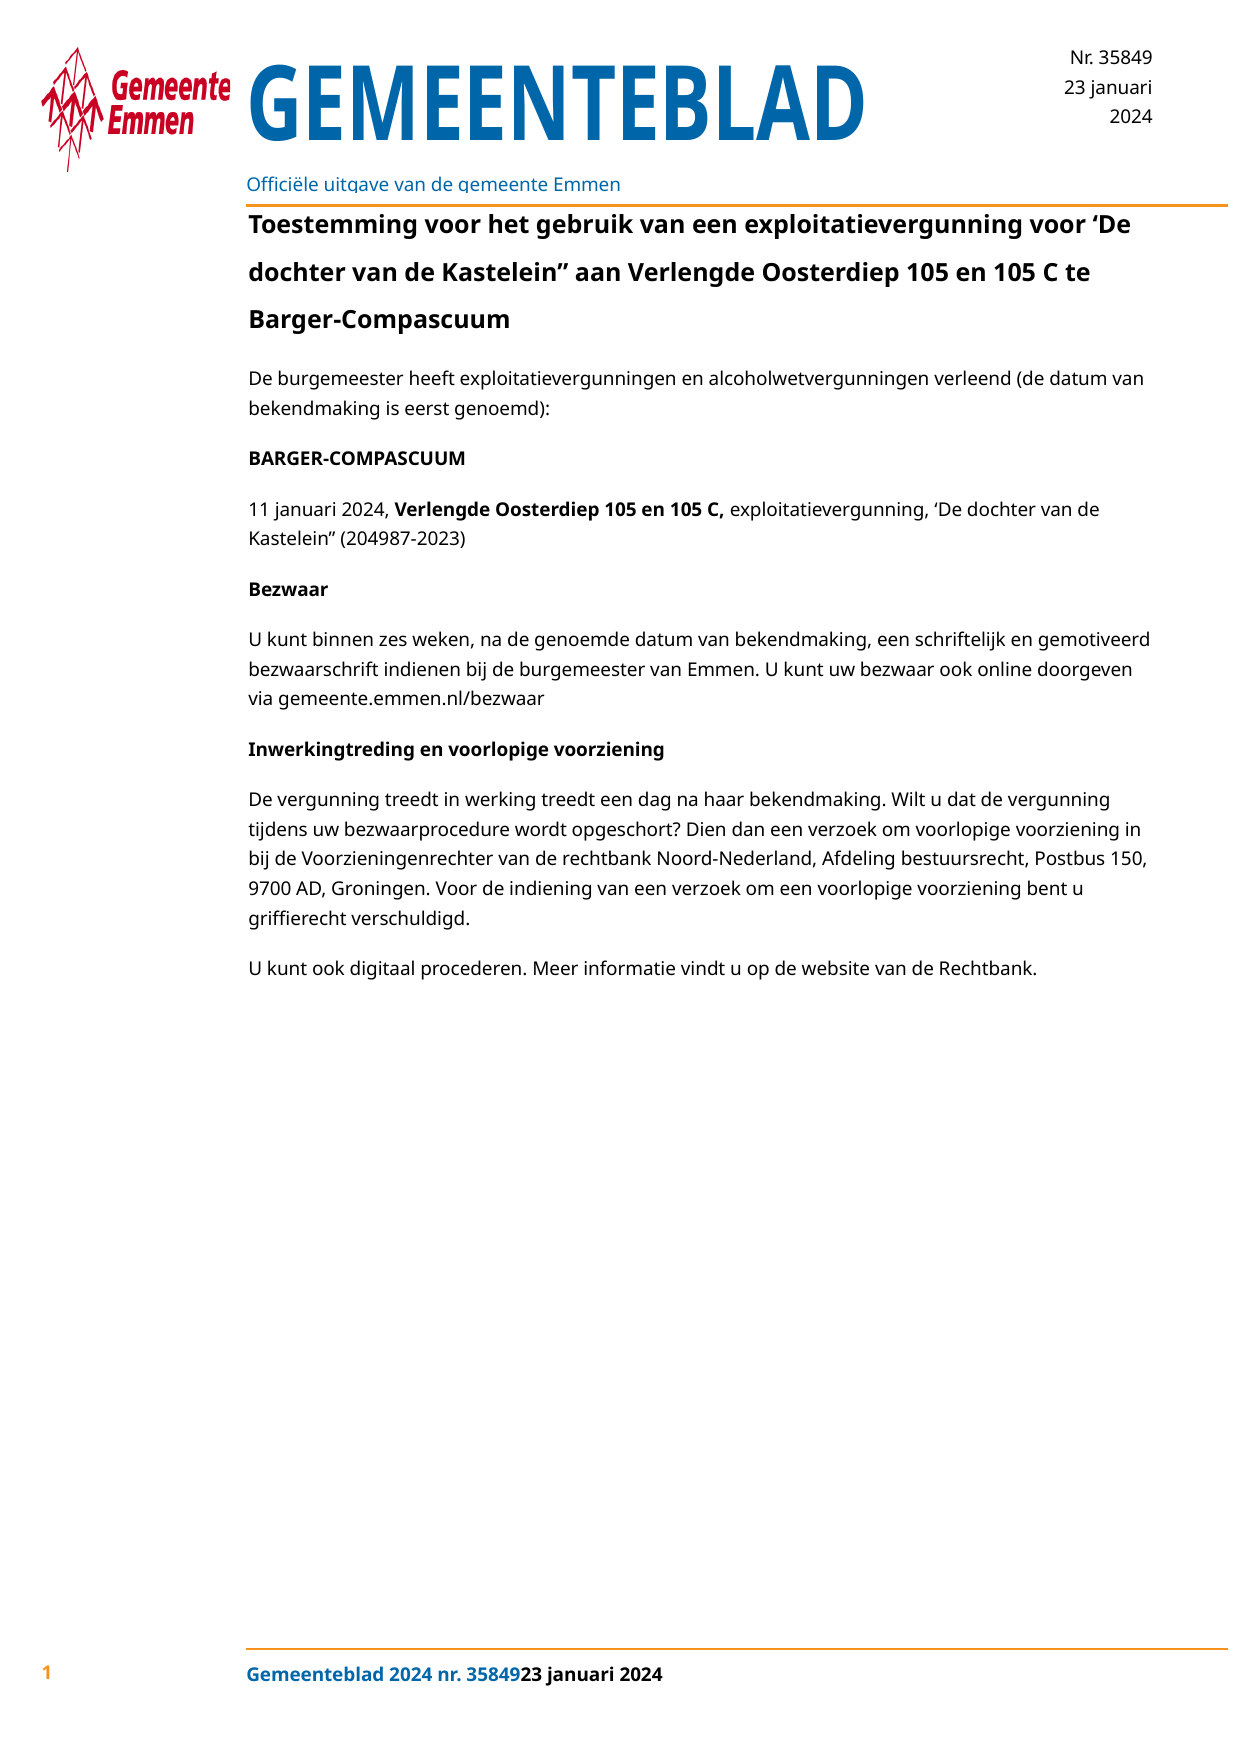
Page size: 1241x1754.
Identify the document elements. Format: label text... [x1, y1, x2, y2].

text Bezwaar [248, 576, 1152, 602]
text De burgemeester heeft exploitatievergunningen en alcoholwetvergunningen verleend (de datum van bekendmaking is eerst genoemd): [248, 366, 1152, 421]
text De vergunning treedt in werking treedt een dag na haar bekendmaking. Wilt u dat de vergunning tijdens uw bezwaarprocedure wordt opgeschort? Dien dan een verzoek om voorlopige voorziening in bij de Voorzieningenrechter van de rechtbank Noord-Nederland, Afdeling bestuursrecht, Postbus 150, 9700 AD, Groningen. Voor de indiening van een verzoek om een voorlopige voorziening bent u griffierecht verschuldigd. [248, 786, 1152, 930]
text Toestemming voor het gebruik van een exploitatievergunning voor ‘De dochter van de Kastelein” aan Verlengde Oosterdiep 105 en 105 C te Barger-Compascuum [248, 207, 1152, 336]
text Inwerkingtreding en voorlopige voorziening [248, 736, 1152, 762]
text U kunt binnen zes weken, na de genoemde datum van bekendmaking, een schriftelijk en gemotiveerd bezwaarschrift indienen bij de burgemeester van Emmen. U kunt uw bezwaar ook online doorgeven via gemeente.emmen.nl/bezwaar [248, 626, 1152, 711]
text U kunt ook digitaal procederen. Meer informatie vindt u op de website van de Rechtbank. [248, 955, 1152, 981]
text BARGER-COMPASCUUM [248, 446, 1152, 471]
text 11 januari 2024, Verlengde Oosterdiep 105 en 105 C, exploitatievergunning, ‘De dochter van de Kastelein” (204987-2023) [248, 496, 1152, 551]
picture [41, 47, 231, 172]
